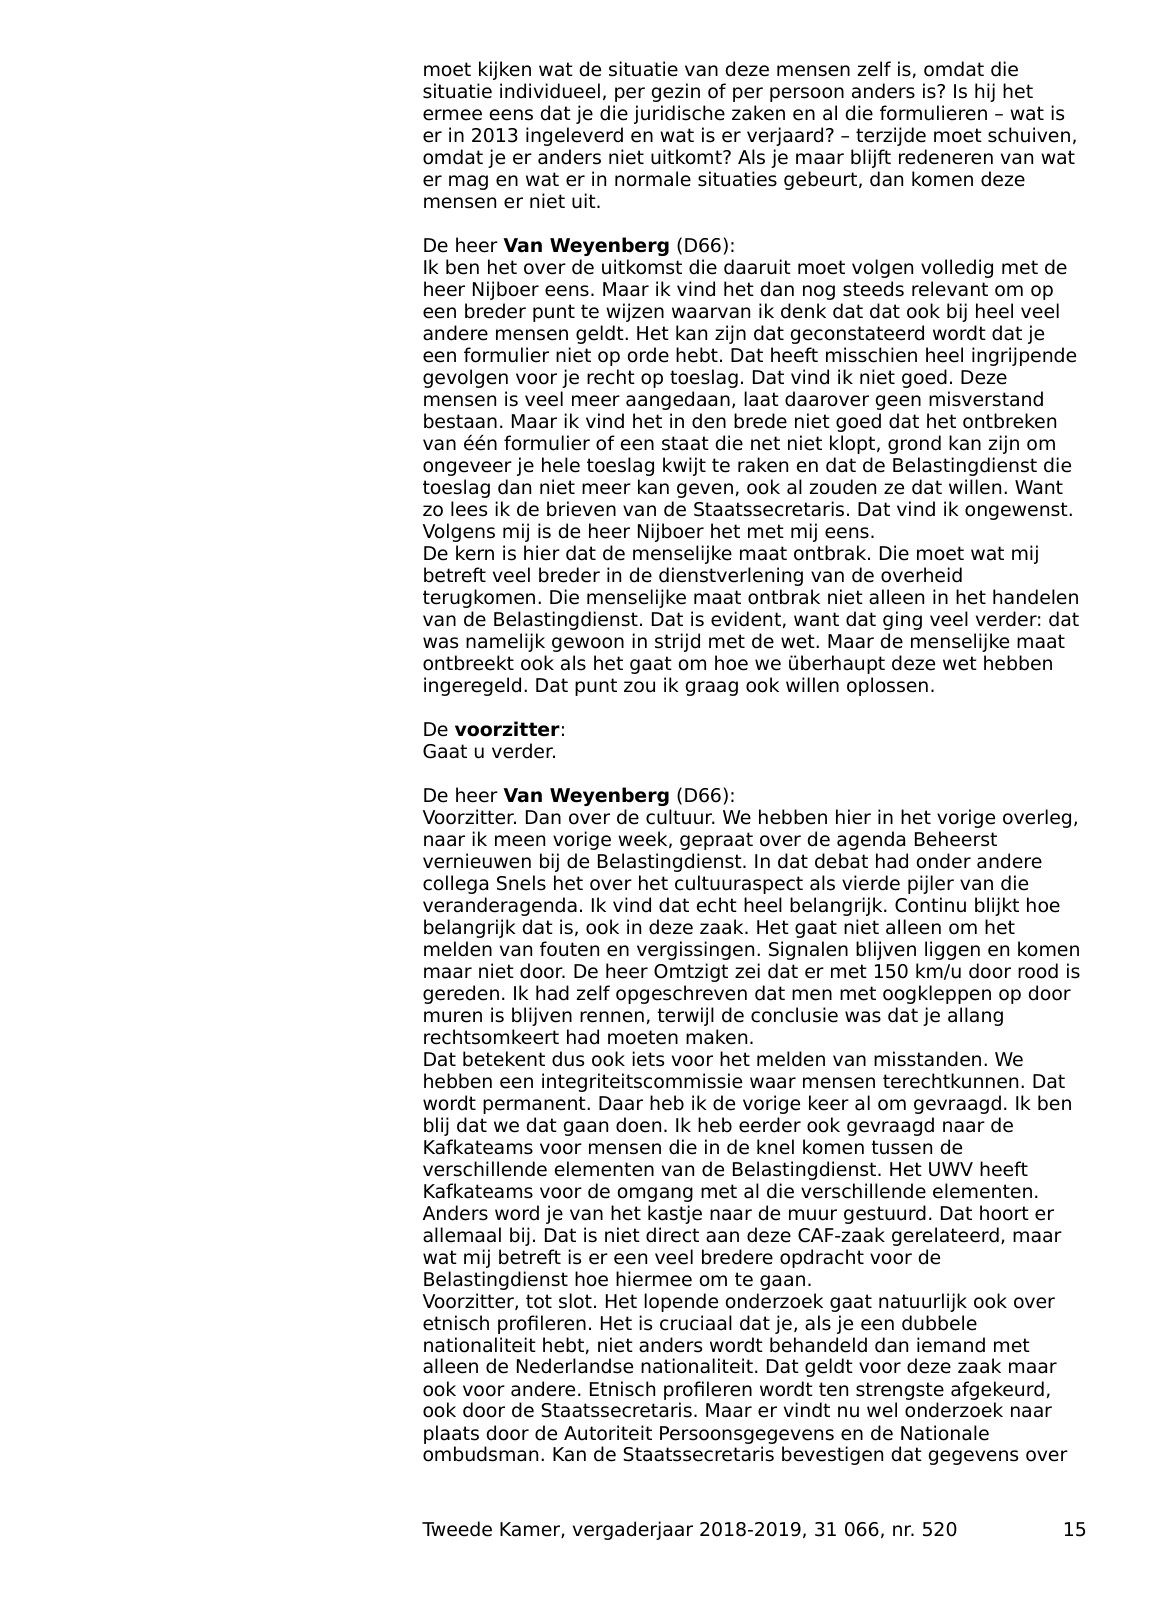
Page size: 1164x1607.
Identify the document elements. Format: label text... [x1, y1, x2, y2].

text Voorzitter, tot slot. Het lopende onderzoek gaat natuurlijk ook over etnisch profileren. Het is cruciaal dat je, als je een dubbele nationaliteit hebt, niet anders wordt behandeld dan iemand met alleen de Nederlandse nationaliteit. Dat geldt voor deze zaak maar ook voor andere. Etnisch profileren wordt ten strengste afgekeurd, ook door de Staatssecretaris. Maar er vindt nu wel onderzoek naar plaats door de Autoriteit Persoonsgegevens en de Nationale ombudsman. Kan de Staatssecretaris bevestigen dat gegevens over [422, 1291, 1087, 1466]
text De heer Van Weyenberg (D66): [422, 785, 1087, 807]
text Gaat u verder. [422, 741, 1087, 763]
text De heer Van Weyenberg (D66): [422, 235, 1087, 257]
text De voorzitter: [422, 719, 1087, 741]
text Dat betekent dus ook iets voor het melden van misstanden. We hebben een integriteitscommissie waar mensen terechtkunnen. Dat wordt permanent. Daar heb ik de vorige keer al om gevraagd. Ik ben blij dat we dat gaan doen. Ik heb eerder ook gevraagd naar de Kafkateams voor mensen die in de knel komen tussen de verschillende elementen van de Belastingdienst. Het UWV heeft Kafkateams voor de omgang met al die verschillende elementen. Anders word je van het kastje naar de muur gestuurd. Dat hoort er allemaal bij. Dat is niet direct aan deze CAF-zaak gerelateerd, maar wat mij betreft is er een veel bredere opdracht voor de Belastingdienst hoe hiermee om te gaan. [422, 1049, 1087, 1291]
text Ik ben het over de uitkomst die daaruit moet volgen volledig met de heer Nijboer eens. Maar ik vind het dan nog steeds relevant om op een breder punt te wijzen waarvan ik denk dat dat ook bij heel veel andere mensen geldt. Het kan zijn dat geconstateerd wordt dat je een formulier niet op orde hebt. Dat heeft misschien heel ingrijpende gevolgen voor je recht op toeslag. Dat vind ik niet goed. Deze mensen is veel meer aangedaan, laat daarover geen misverstand bestaan. Maar ik vind het in den brede niet goed dat het ontbreken van één formulier of een staat die net niet klopt, grond kan zijn om ongeveer je hele toeslag kwijt te raken en dat de Belastingdienst die toeslag dan niet meer kan geven, ook al zouden ze dat willen. Want zo lees ik de brieven van de Staatssecretaris. Dat vind ik ongewenst. Volgens mij is de heer Nijboer het met mij eens. [422, 257, 1087, 543]
text Voorzitter. Dan over de cultuur. We hebben hier in het vorige overleg, naar ik meen vorige week, gepraat over de agenda Beheerst vernieuwen bij de Belastingdienst. In dat debat had onder andere collega Snels het over het cultuuraspect als vierde pijler van die veranderagenda. Ik vind dat echt heel belangrijk. Continu blijkt hoe belangrijk dat is, ook in deze zaak. Het gaat niet alleen om het melden van fouten en vergissingen. Signalen blijven liggen en komen maar niet door. De heer Omtzigt zei dat er met 150 km/u door rood is gereden. Ik had zelf opgeschreven dat men met oogkleppen op door muren is blijven rennen, terwijl de conclusie was dat je allang rechtsomkeert had moeten maken. [422, 807, 1087, 1049]
text moet kijken wat de situatie van deze mensen zelf is, omdat die situatie individueel, per gezin of per persoon anders is? Is hij het ermee eens dat je die juridische zaken en al die formulieren – wat is er in 2013 ingeleverd en wat is er verjaard? – terzijde moet schuiven, omdat je er anders niet uitkomt? Als je maar blijft redeneren van wat er mag en wat er in normale situaties gebeurt, dan komen deze mensen er niet uit. [422, 59, 1087, 213]
text De kern is hier dat de menselijke maat ontbrak. Die moet wat mij betreft veel breder in de dienstverlening van de overheid terugkomen. Die menselijke maat ontbrak niet alleen in het handelen van de Belastingdienst. Dat is evident, want dat ging veel verder: dat was namelijk gewoon in strijd met de wet. Maar de menselijke maat ontbreekt ook als het gaat om hoe we überhaupt deze wet hebben ingeregeld. Dat punt zou ik graag ook willen oplossen. [422, 543, 1087, 697]
